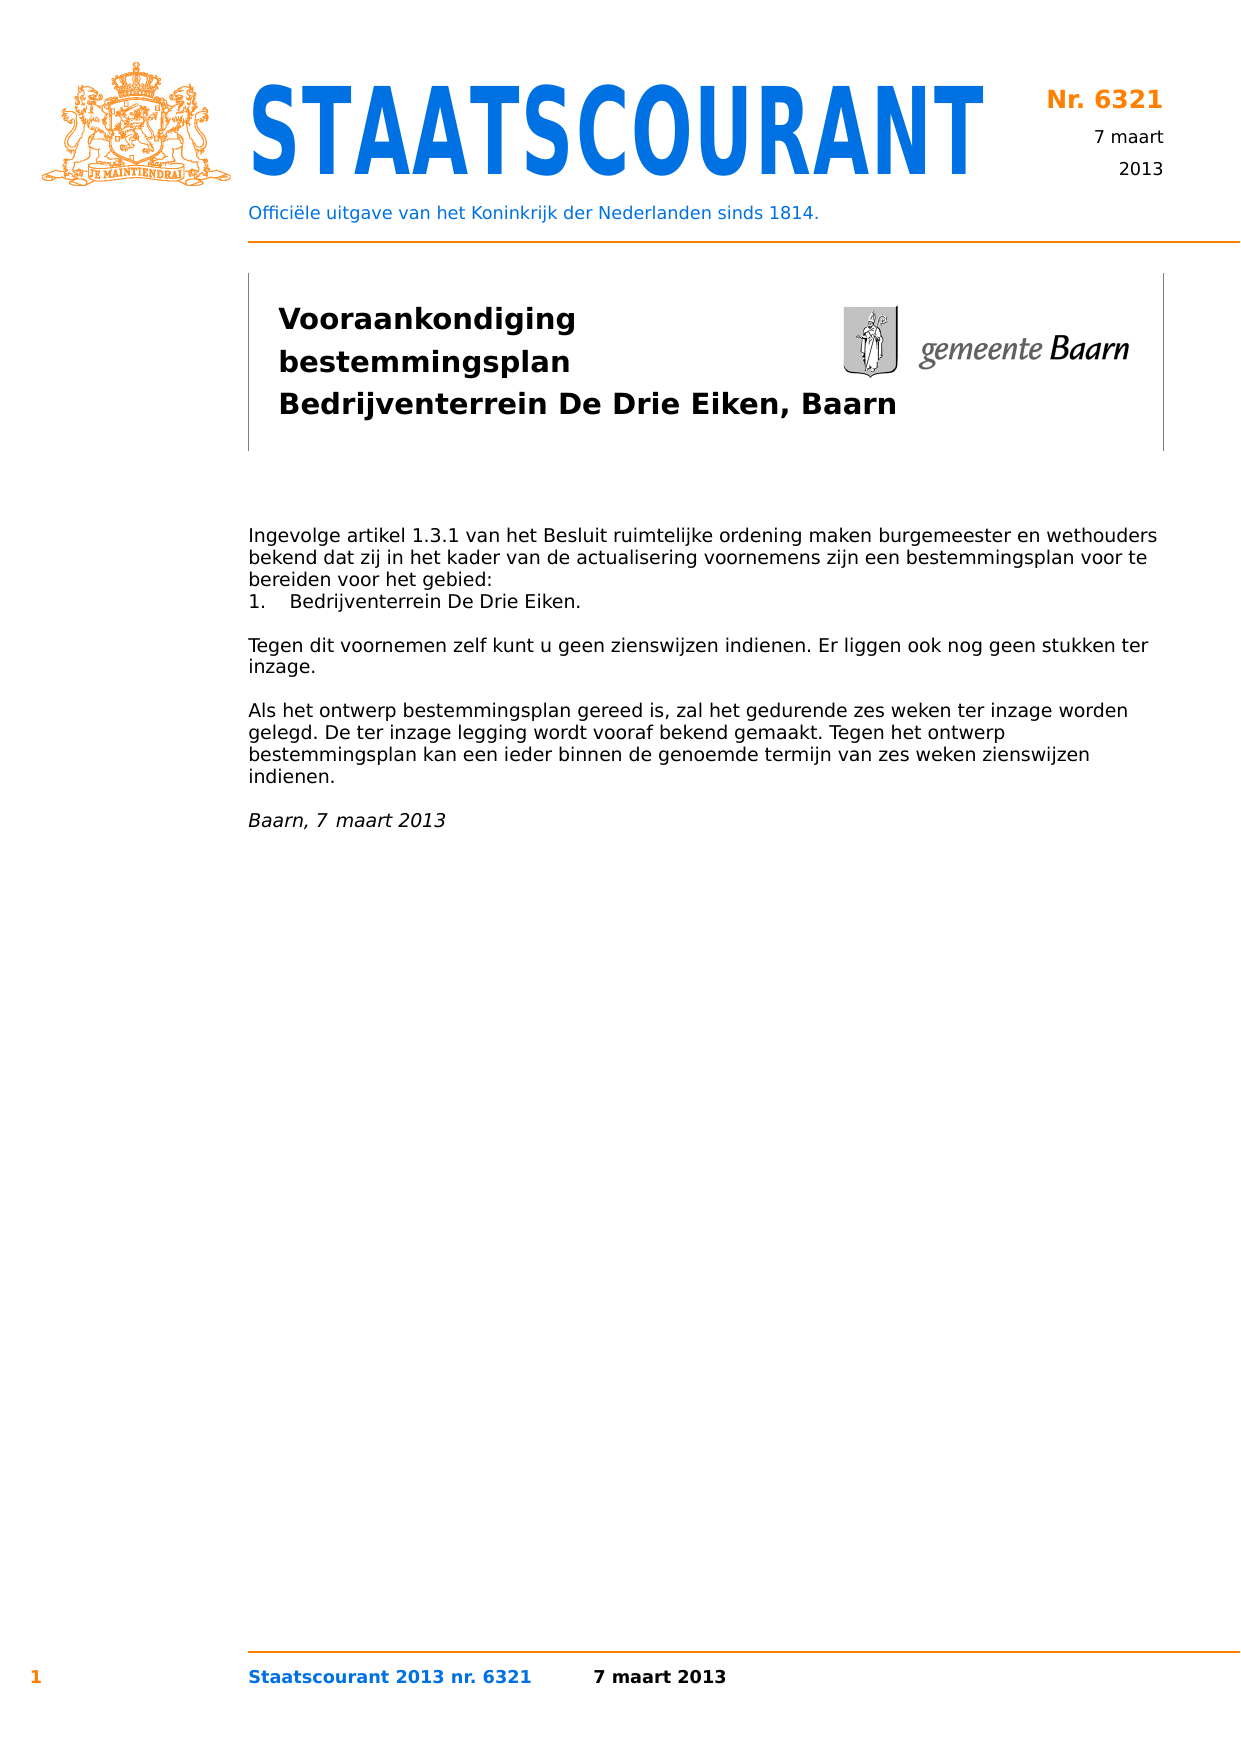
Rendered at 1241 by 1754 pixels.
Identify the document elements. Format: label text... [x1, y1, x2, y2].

text Ingevolge artikel 1.3.1 van het Besluit ruimtelijke ordening maken burgemeester en wethouders bekend dat zij in het kader van de actualisering voornemens zijn een bestemmingsplan voor te bereiden voor het gebied: [248, 525, 1163, 591]
table_cell 2013 [998, 153, 1240, 203]
table_header Nr. 6321 [998, 62, 1240, 121]
table_header [25, 62, 248, 241]
text Baarn, 7 maart 2013 [248, 810, 1163, 832]
subtitle Vooraankondiging bestemmingsplan Bedrijventerrein De Drie Eiken, Baarn [249, 273, 1163, 451]
table_cell Officiële uitgave van het Koninkrijk der Nederlanden sinds 1814. [248, 203, 1240, 241]
text Tegen dit voornemen zelf kunt u geen zienswijzen indienen. Er liggen ook nog geen stukken ter inzage. [248, 634, 1163, 678]
table_header STAATSCOURANT [248, 62, 998, 203]
table_cell 7 maart [998, 121, 1240, 153]
picture [41, 62, 231, 186]
text 1. Bedrijventerrein De Drie Eiken. [248, 591, 1163, 613]
picture [838, 302, 1134, 380]
text Als het ontwerp bestemmingsplan gereed is, zal het gedurende zes weken ter inzage worden gelegd. De ter inzage legging wordt vooraf bekend gemaakt. Tegen het ontwerp bestemmingsplan kan een ieder binnen de genoemde termijn van zes weken zienswijzen indienen. [248, 700, 1163, 788]
